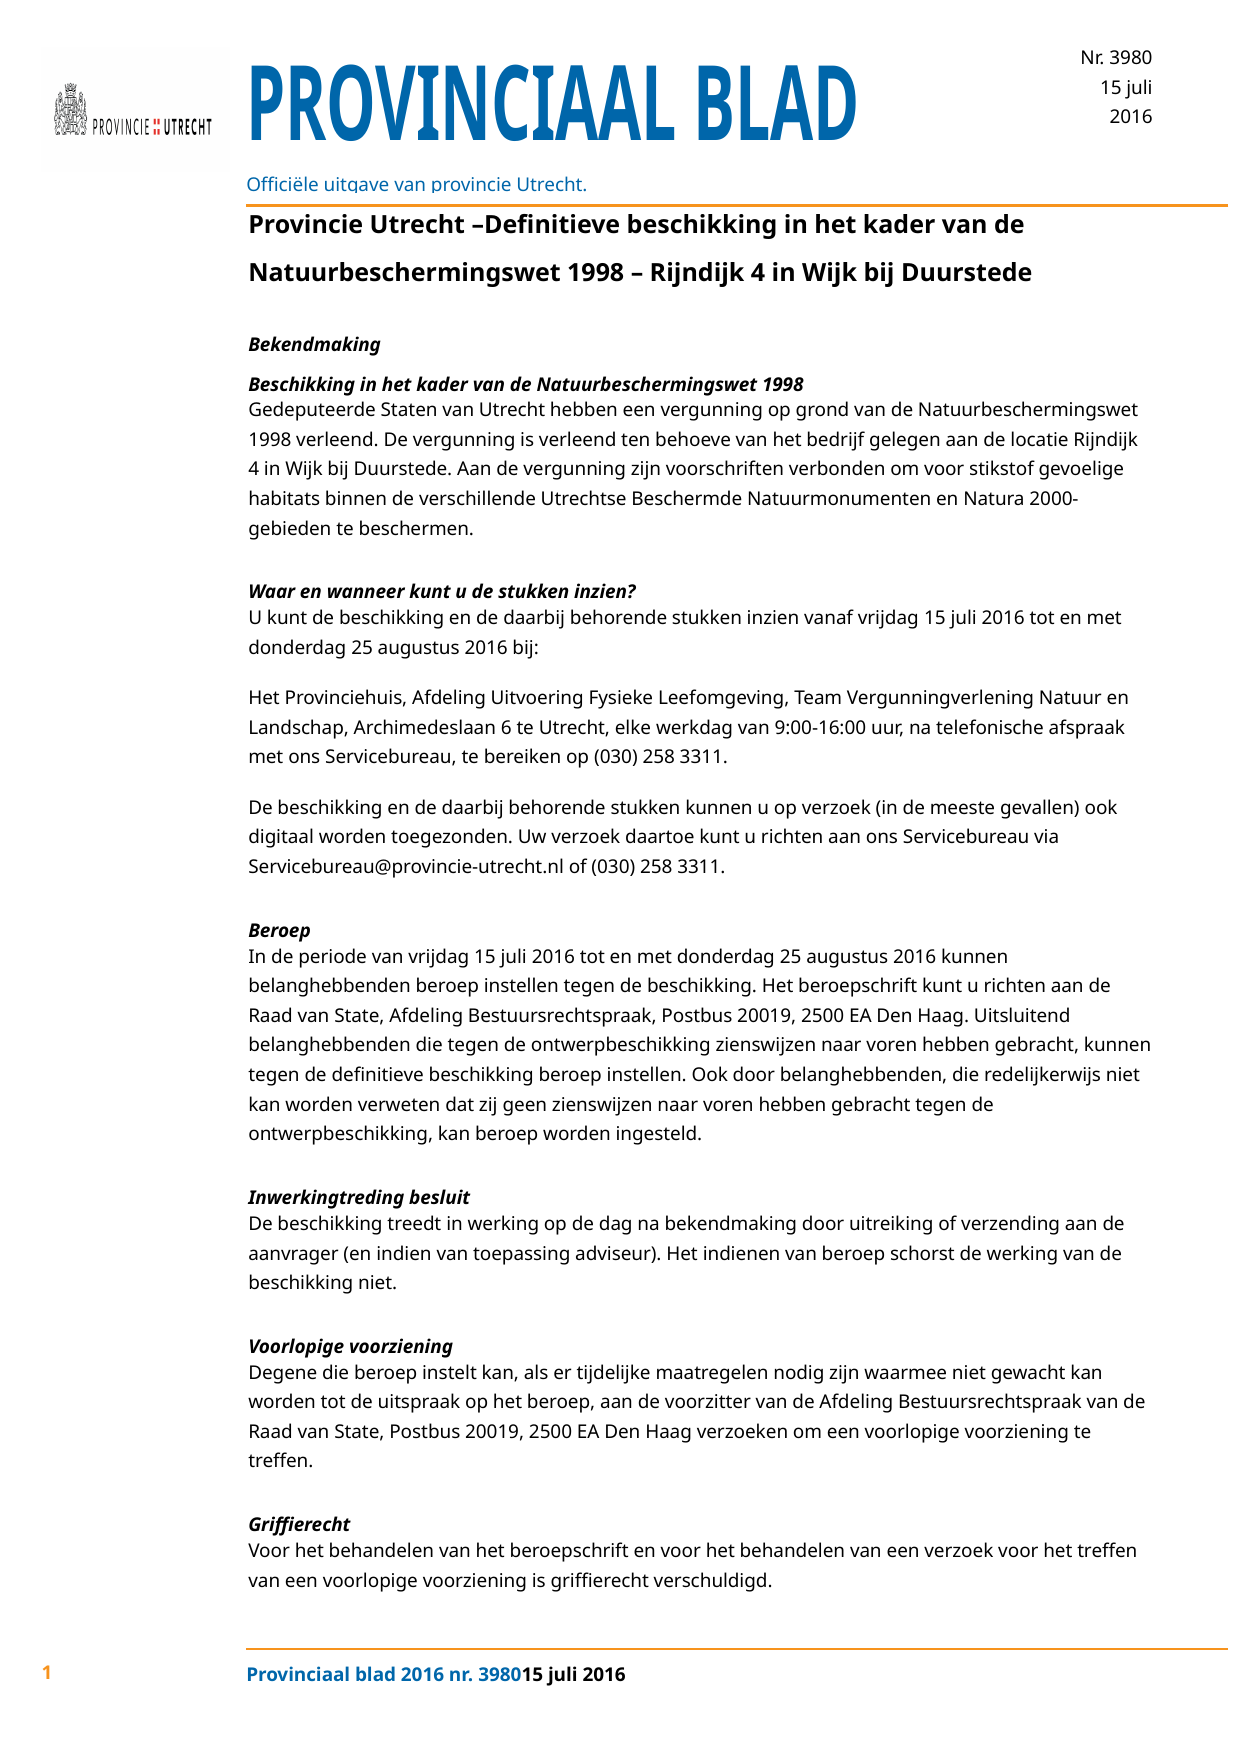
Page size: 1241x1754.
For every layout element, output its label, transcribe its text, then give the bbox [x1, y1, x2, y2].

text Gedeputeerde Staten van Utrecht hebben een vergunning op grond van de Natuurbeschermingswet 1998 verleend. De vergunning is verleend ten behoeve van het bedrijf gelegen aan de locatie Rijndijk 4 in Wijk bij Duurstede. Aan de vergunning zijn voorschriften verbonden om voor stikstof gevoelige habitats binnen de verschillende Utrechtse Beschermde Natuurmonumenten en Natura 2000-gebieden te beschermen. [248, 396, 1152, 541]
text Degene die beroep instelt kan, als er tijdelijke maatregelen nodig zijn waarmee niet gewacht kan worden tot de uitspraak op het beroep, aan de voorzitter van de Afdeling Bestuursrechtspraak van de Raad van State, Postbus 20019, 2500 EA Den Haag verzoeken om een voorlopige voorziening te treffen. [248, 1359, 1152, 1473]
text U kunt de beschikking en de daarbij behorende stukken inzien vanaf vrijdag 15 juli 2016 tot en met donderdag 25 augustus 2016 bij: [248, 604, 1152, 660]
text De beschikking en de daarbij behorende stukken kunnen u op verzoek (in de meeste gevallen) ook digitaal worden toegezonden. Uw verzoek daartoe kunt u richten aan ons Servicebureau via Servicebureau@provincie-utrecht.nl of (030) 258 3311. [248, 794, 1152, 879]
text Waar en wanneer kunt u de stukken inzien? [248, 579, 1152, 604]
text Voor het behandelen van het beroepschrift en voor het behandelen van een verzoek voor het treffen van een voorlopige voorziening is griffierecht verschuldigd. [248, 1537, 1152, 1593]
text Voorlopige voorziening [248, 1333, 1152, 1359]
text Griffierecht [248, 1512, 1152, 1537]
text De beschikking treedt in werking op de dag na bekendmaking door uitreiking of verzending aan de aanvrager (en indien van toepassing adviseur). Het indienen van beroep schorst de werking van de beschikking niet. [248, 1210, 1152, 1295]
picture [41, 47, 231, 172]
text Beroep [248, 917, 1152, 943]
text Bekendmaking [248, 331, 1152, 357]
text In de periode van vrijdag 15 juli 2016 tot en met donderdag 25 augustus 2016 kunnen belanghebbenden beroep instellen tegen de beschikking. Het beroepschrift kunt u richten aan de Raad van State, Afdeling Bestuursrechtspraak, Postbus 20019, 2500 EA Den Haag. Uitsluitend belanghebbenden die tegen de ontwerpbeschikking zienswijzen naar voren hebben gebracht, kunnen tegen de definitieve beschikking beroep instellen. Ook door belanghebbenden, die redelijkerwijs niet kan worden verweten dat zij geen zienswijzen naar voren hebben gebracht tegen de ontwerpbeschikking, kan beroep worden ingesteld. [248, 943, 1152, 1146]
text Inwerkingtreding besluit [248, 1184, 1152, 1210]
text Het Provinciehuis, Afdeling Uitvoering Fysieke Leefomgeving, Team Vergunningverlening Natuur en Landschap, Archimedeslaan 6 te Utrecht, elke werkdag van 9:00-16:00 uur, na telefonische afspraak met ons Servicebureau, te bereiken op (030) 258 3311. [248, 684, 1152, 769]
text Beschikking in het kader van de Natuurbeschermingswet 1998 [248, 371, 1152, 396]
text Provincie Utrecht –Definitieve beschikking in het kader van de Natuurbeschermingswet 1998 – Rijndijk 4 in Wijk bij Duurstede [248, 207, 1152, 288]
